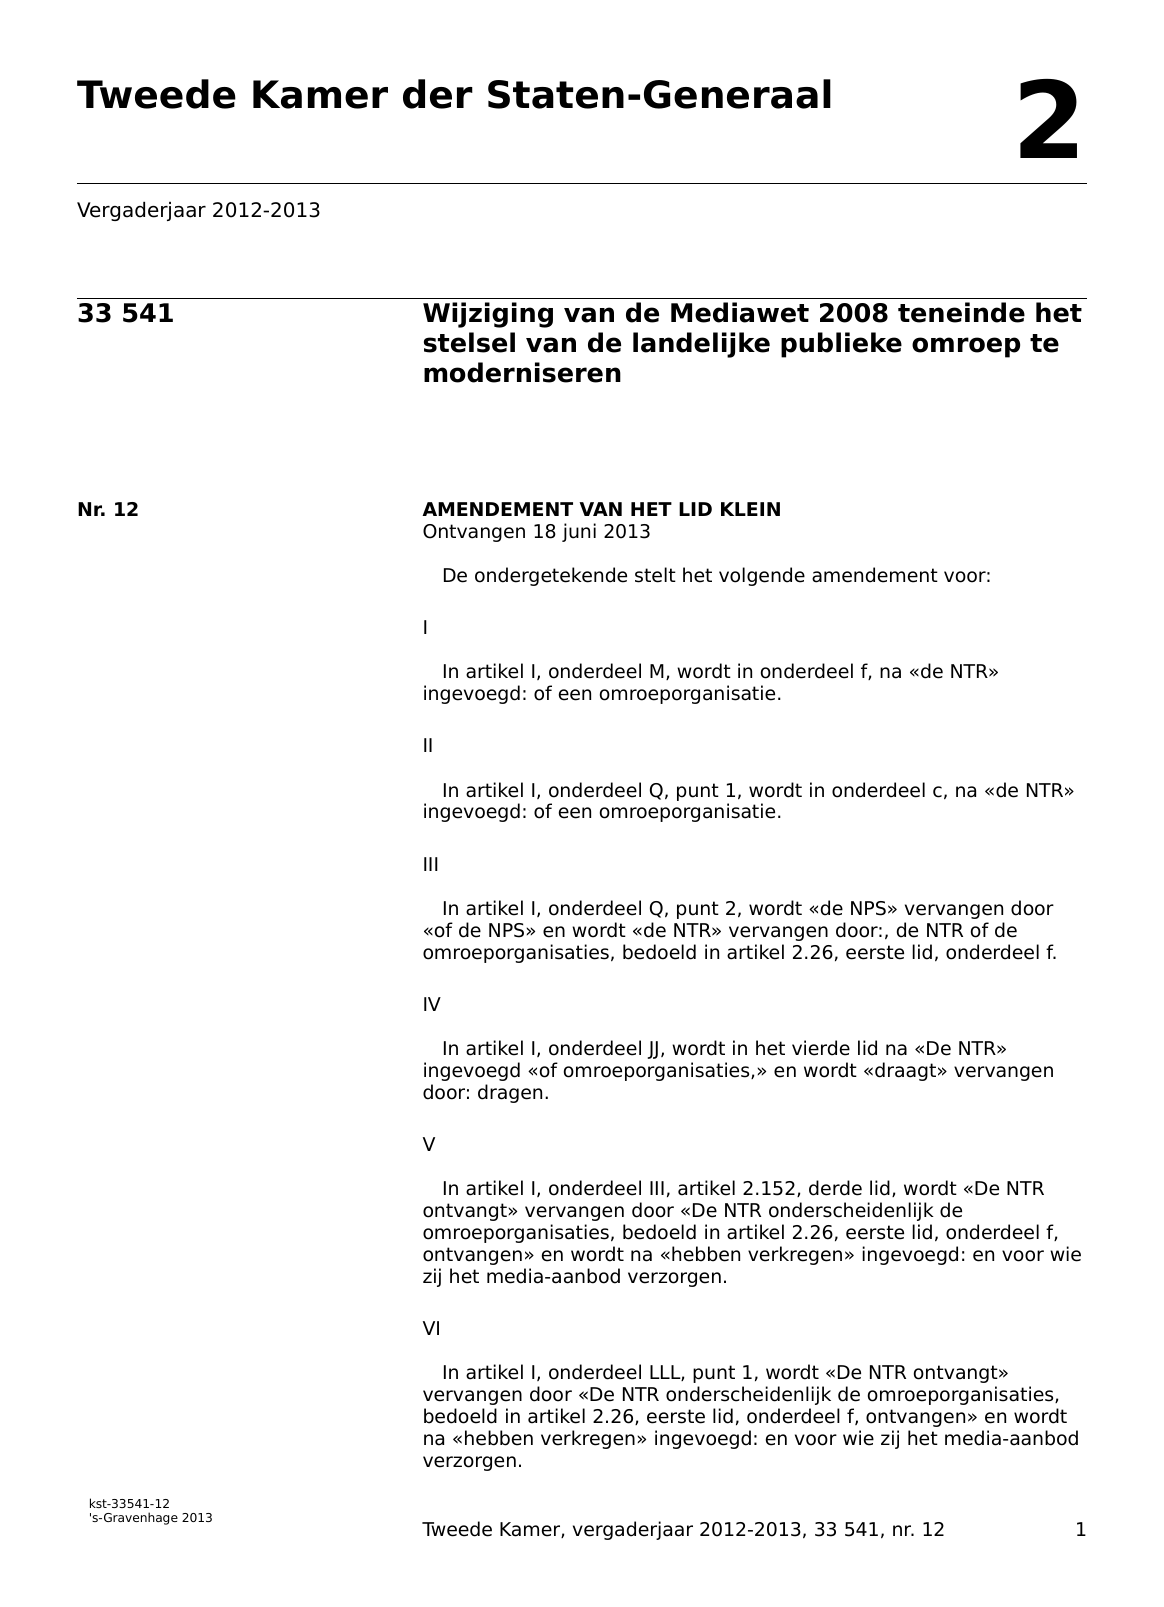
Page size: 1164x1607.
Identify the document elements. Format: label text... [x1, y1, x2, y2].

text kst-33541-12 [88, 1497, 323, 1511]
text In artikel I, onderdeel LLL, punt 1, wordt «De NTR ontvangt» vervangen door «De NTR onderscheidenlijk de omroeporganisaties, bedoeld in artikel 2.26, eerste lid, onderdeel f, ontvangen» en wordt na «hebben verkregen» ingevoegd: en voor wie zij het media-aanbod verzorgen. [422, 1362, 1087, 1472]
text In artikel I, onderdeel III, artikel 2.152, derde lid, wordt «De NTR ontvangt» vervangen door «De NTR onderscheidenlijk de omroeporganisaties, bedoeld in artikel 2.26, eerste lid, onderdeel f, ontvangen» en wordt na «hebben verkregen» ingevoegd: en voor wie zij het media-aanbod verzorgen. [422, 1178, 1087, 1288]
text In artikel I, onderdeel Q, punt 1, wordt in onderdeel c, na «de NTR» ingevoegd: of een omroeporganisatie. [422, 779, 1087, 823]
text Ontvangen 18 juni 2013 [422, 521, 1087, 543]
subtitle V [422, 1134, 1087, 1156]
table_header Tweede Kamer der Staten-Generaal [77, 59, 886, 183]
subtitle IV [422, 993, 1087, 1016]
text In artikel I, onderdeel M, wordt in onderdeel f, na «de NTR» ingevoegd: of een omroeporganisatie. [422, 661, 1087, 705]
text 's-Gravenhage 2013 [88, 1511, 323, 1525]
text In artikel I, onderdeel Q, punt 2, wordt «de NPS» vervangen door «of de NPS» en wordt «de NTR» vervangen door:, de NTR of de omroeporganisaties, bedoeld in artikel 2.26, eerste lid, onderdeel f. [422, 898, 1087, 963]
text In artikel I, onderdeel JJ, wordt in het vierde lid na «De NTR» ingevoegd «of omroeporganisaties,» en wordt «draagt» vervangen door: dragen. [422, 1038, 1087, 1104]
subtitle 33 541 Wijziging van de Mediawet 2008 teneinde het stelsel van de landelijke publieke omroep te moderniseren [77, 299, 1087, 388]
subtitle I [422, 617, 1087, 639]
subtitle III [422, 853, 1087, 875]
subtitle II [422, 735, 1087, 757]
table_cell Vergaderjaar 2012-2013 [77, 184, 1087, 298]
subtitle Nr. 12 AMENDEMENT VAN HET LID KLEIN [77, 499, 1087, 521]
text De ondergetekende stelt het volgende amendement voor: [422, 565, 1087, 587]
table_header 2 [886, 59, 1087, 183]
subtitle VI [422, 1318, 1087, 1340]
